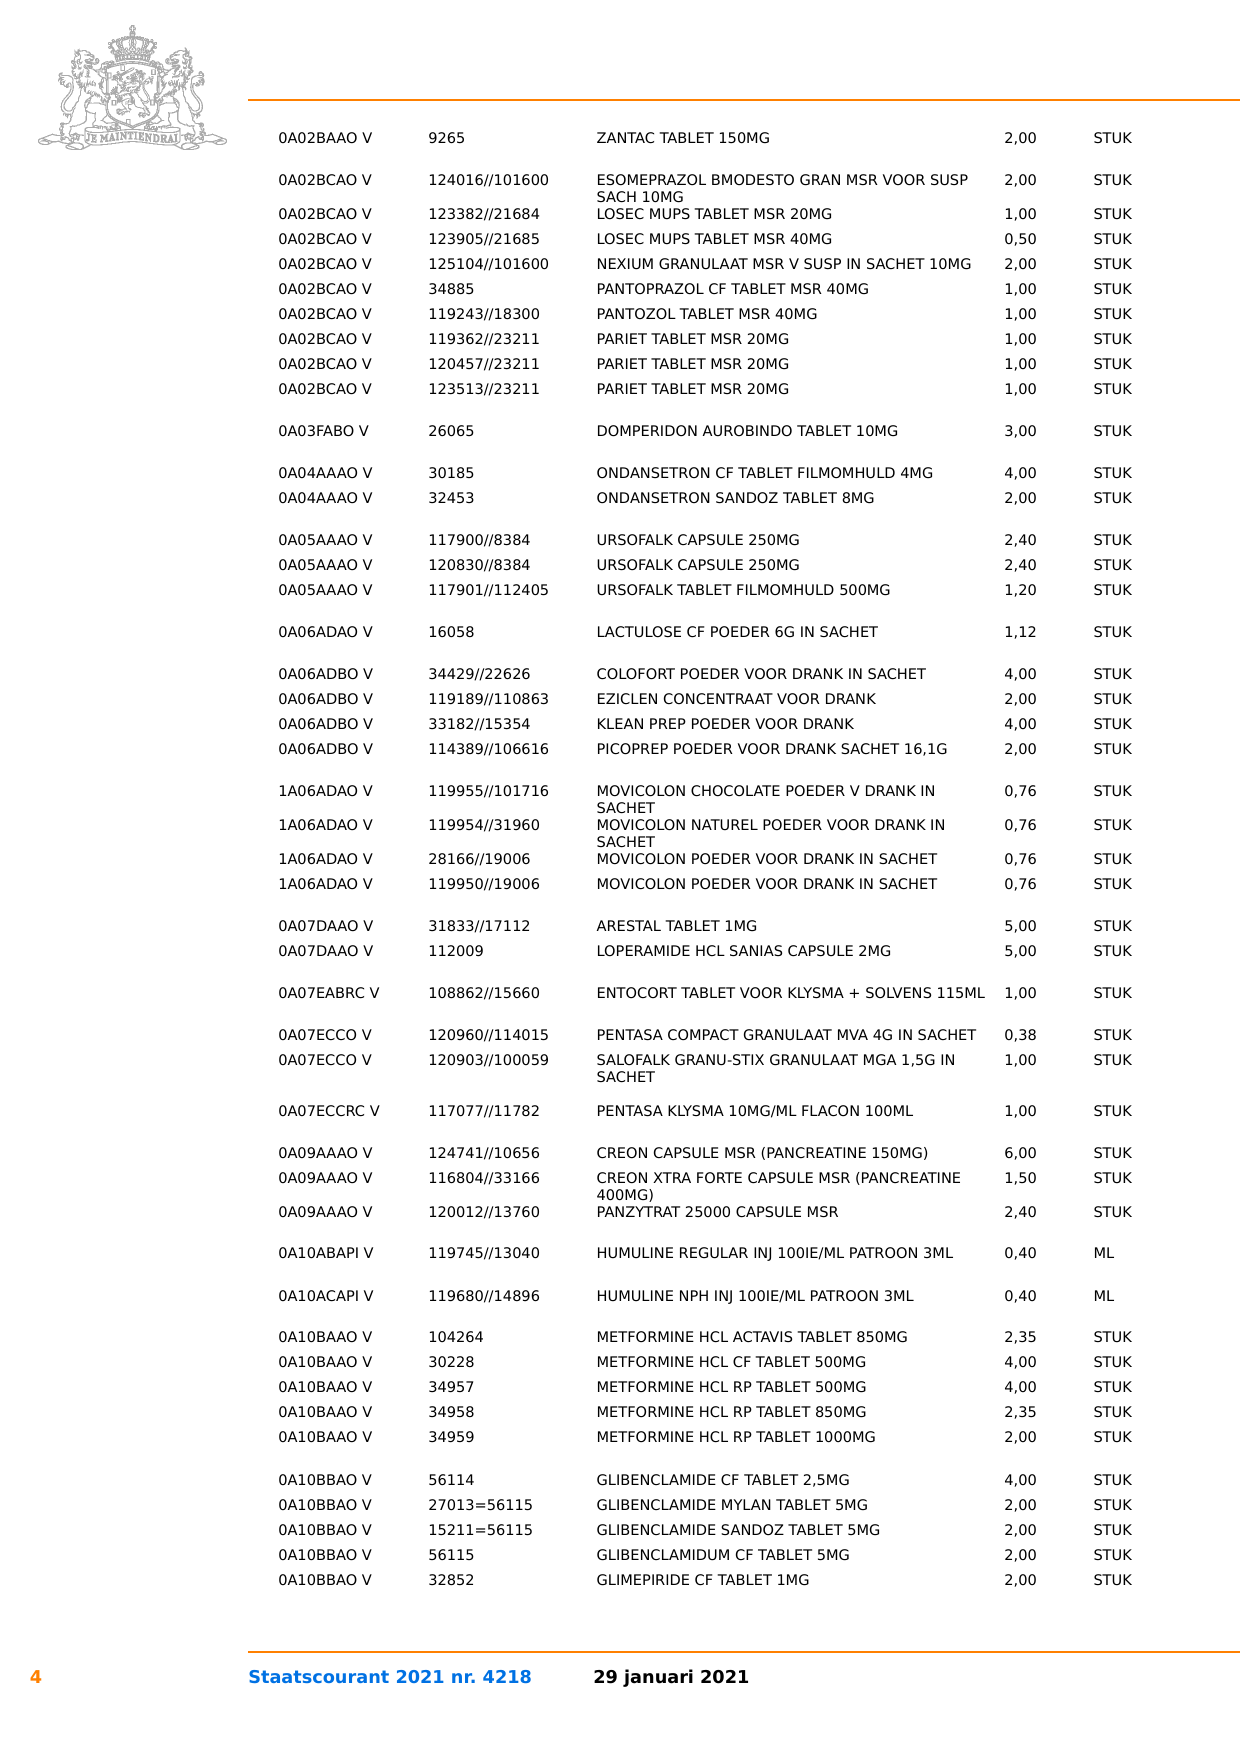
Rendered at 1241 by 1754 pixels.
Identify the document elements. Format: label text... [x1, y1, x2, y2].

table_cell [278, 1270, 1163, 1287]
table_cell 123513//23211 [422, 381, 590, 406]
table_cell 16058 [422, 624, 590, 649]
table_cell 112009 [422, 943, 590, 968]
table_cell METFORMINE HCL RP TABLET 500MG [590, 1379, 998, 1404]
table_cell 120903//100059 [422, 1052, 590, 1086]
table_cell 0A03FABO V [278, 423, 422, 448]
table_cell METFORMINE HCL RP TABLET 850MG [590, 1404, 998, 1429]
table_cell MOVICOLON POEDER VOOR DRANK IN SACHET [590, 876, 998, 901]
table_cell 2,00 [998, 1521, 1087, 1546]
table_cell [278, 1086, 1163, 1102]
table_cell 4,00 [998, 1354, 1087, 1379]
table_cell STUK [1088, 130, 1162, 155]
table_cell 34958 [422, 1404, 590, 1429]
table_cell 124016//101600 [422, 172, 590, 206]
table_cell 0A07DAAO V [278, 918, 422, 943]
table_cell GLIBENCLAMIDE CF TABLET 2,5MG [590, 1471, 998, 1496]
table_cell 1,00 [998, 331, 1087, 356]
table_cell 0,76 [998, 817, 1087, 851]
table_cell [278, 515, 1163, 532]
table_cell STUK [1088, 557, 1162, 582]
table_cell STUK [1088, 1496, 1162, 1521]
table_cell PANZYTRAT 25000 CAPSULE MSR [590, 1204, 998, 1228]
table_cell 1,12 [998, 624, 1087, 649]
table_cell PENTASA COMPACT GRANULAAT MVA 4G IN SACHET [590, 1027, 998, 1052]
table_cell 119189//110863 [422, 691, 590, 716]
table_cell LOSEC MUPS TABLET MSR 20MG [590, 206, 998, 231]
table_cell 114389//106616 [422, 741, 590, 766]
table_cell 0A10BAAO V [278, 1379, 422, 1404]
table_cell METFORMINE HCL CF TABLET 500MG [590, 1354, 998, 1379]
table_cell ONDANSETRON SANDOZ TABLET 8MG [590, 490, 998, 515]
table_cell DOMPERIDON AUROBINDO TABLET 10MG [590, 423, 998, 448]
table_cell 0A02BCAO V [278, 172, 422, 206]
table_cell METFORMINE HCL RP TABLET 1000MG [590, 1429, 998, 1454]
table_cell 2,00 [998, 130, 1087, 155]
table_cell 31833//17112 [422, 918, 590, 943]
table_cell 117077//11782 [422, 1103, 590, 1127]
table_cell 119950//19006 [422, 876, 590, 901]
table_cell STUK [1088, 943, 1162, 968]
table_cell STUK [1088, 783, 1162, 817]
table_cell 4,00 [998, 1471, 1087, 1496]
table_cell STUK [1088, 1204, 1162, 1228]
table_cell STUK [1088, 666, 1162, 691]
table_cell 5,00 [998, 918, 1087, 943]
table_cell STUK [1088, 1471, 1162, 1496]
table_cell [278, 607, 1163, 624]
table_cell 4,00 [998, 666, 1087, 691]
table_cell 1,00 [998, 306, 1087, 331]
table_cell STUK [1088, 1103, 1162, 1127]
table_cell STUK [1088, 1571, 1162, 1596]
table_cell 34959 [422, 1429, 590, 1454]
table_cell 0A02BCAO V [278, 206, 422, 231]
table_cell [278, 968, 1163, 984]
table_cell STUK [1088, 532, 1162, 557]
table_cell 15211=56115 [422, 1521, 590, 1546]
table_cell URSOFALK CAPSULE 250MG [590, 532, 998, 557]
table_cell STUK [1088, 691, 1162, 716]
table_cell 119954//31960 [422, 817, 590, 851]
table_cell [278, 1313, 1163, 1329]
table_cell 1,00 [998, 985, 1087, 1009]
table_cell URSOFALK CAPSULE 250MG [590, 557, 998, 582]
table_cell 0A05AAAO V [278, 557, 422, 582]
table_cell GLIBENCLAMIDUM CF TABLET 5MG [590, 1546, 998, 1571]
table_cell 1,00 [998, 1052, 1087, 1086]
table_cell 0,76 [998, 876, 1087, 901]
table_cell 108862//15660 [422, 985, 590, 1009]
table_cell 0A09AAAO V [278, 1204, 422, 1228]
table_cell 0A10ACAPI V [278, 1288, 422, 1312]
table_cell 33182//15354 [422, 716, 590, 741]
table_cell 1A06ADAO V [278, 783, 422, 817]
table_cell LOPERAMIDE HCL SANIAS CAPSULE 2MG [590, 943, 998, 968]
table_cell STUK [1088, 876, 1162, 901]
table_cell 0A10ABAPI V [278, 1245, 422, 1270]
table_cell 120012//13760 [422, 1204, 590, 1228]
table_cell STUK [1088, 256, 1162, 281]
table_cell [278, 406, 1163, 423]
table_cell 0,76 [998, 851, 1087, 876]
table_cell 0A07ECCO V [278, 1027, 422, 1052]
table_cell 6,00 [998, 1145, 1087, 1169]
table_cell STUK [1088, 423, 1162, 448]
table_cell 2,00 [998, 172, 1087, 206]
table_cell 0A10BBAO V [278, 1546, 422, 1571]
table_cell 0,38 [998, 1027, 1087, 1052]
table_cell KLEAN PREP POEDER VOOR DRANK [590, 716, 998, 741]
table_cell 5,00 [998, 943, 1087, 968]
table_cell ARESTAL TABLET 1MG [590, 918, 998, 943]
table_cell STUK [1088, 381, 1162, 406]
table_cell 0A07EABRC V [278, 985, 422, 1009]
table_cell [278, 649, 1163, 666]
table_cell 117901//112405 [422, 582, 590, 607]
table_cell GLIMEPIRIDE CF TABLET 1MG [590, 1571, 998, 1596]
table_cell 120830//8384 [422, 557, 590, 582]
table_cell 124741//10656 [422, 1145, 590, 1169]
table_cell 0A06ADAO V [278, 624, 422, 649]
table_cell STUK [1088, 851, 1162, 876]
table_cell 2,00 [998, 1429, 1087, 1454]
table_cell PARIET TABLET MSR 20MG [590, 381, 998, 406]
table_cell STUK [1088, 331, 1162, 356]
table_cell 1,00 [998, 281, 1087, 306]
table_cell 0A10BAAO V [278, 1354, 422, 1379]
table_cell STUK [1088, 1429, 1162, 1454]
table_cell URSOFALK TABLET FILMOMHULD 500MG [590, 582, 998, 607]
table_cell GLIBENCLAMIDE SANDOZ TABLET 5MG [590, 1521, 998, 1546]
table_cell STUK [1088, 1546, 1162, 1571]
table_cell STUK [1088, 206, 1162, 231]
table_cell LOSEC MUPS TABLET MSR 40MG [590, 231, 998, 256]
table_cell STUK [1088, 1379, 1162, 1404]
table_cell STUK [1088, 918, 1162, 943]
table_cell 120457//23211 [422, 356, 590, 381]
table_cell 0A02BCAO V [278, 331, 422, 356]
table_cell EZICLEN CONCENTRAAT VOOR DRANK [590, 691, 998, 716]
table_cell STUK [1088, 741, 1162, 766]
table_cell 0A10BBAO V [278, 1471, 422, 1496]
table_cell COLOFORT POEDER VOOR DRANK IN SACHET [590, 666, 998, 691]
table_cell 30185 [422, 465, 590, 490]
table_cell 27013=56115 [422, 1496, 590, 1521]
table_cell STUK [1088, 306, 1162, 331]
table_cell 0,76 [998, 783, 1087, 817]
table_cell 0A06ADBO V [278, 741, 422, 766]
table_cell 1,00 [998, 206, 1087, 231]
table_cell 32453 [422, 490, 590, 515]
table_cell ONDANSETRON CF TABLET FILMOMHULD 4MG [590, 465, 998, 490]
table_cell CREON XTRA FORTE CAPSULE MSR (PANCREATINE 400MG) [590, 1170, 998, 1203]
table_cell NEXIUM GRANULAAT MSR V SUSP IN SACHET 10MG [590, 256, 998, 281]
table_cell METFORMINE HCL ACTAVIS TABLET 850MG [590, 1329, 998, 1354]
table_cell HUMULINE REGULAR INJ 100IE/ML PATROON 3ML [590, 1245, 998, 1270]
table_cell 0A09AAAO V [278, 1145, 422, 1169]
table_cell 2,00 [998, 490, 1087, 515]
table_cell STUK [1088, 1329, 1162, 1354]
table_cell STUK [1088, 1404, 1162, 1429]
table_cell 1A06ADAO V [278, 876, 422, 901]
table_cell 56115 [422, 1546, 590, 1571]
table_cell 1,00 [998, 381, 1087, 406]
table_cell 2,40 [998, 1204, 1087, 1228]
table_cell CREON CAPSULE MSR (PANCREATINE 150MG) [590, 1145, 998, 1169]
table_cell SALOFALK GRANU-STIX GRANULAAT MGA 1,5G IN SACHET [590, 1052, 998, 1086]
table_cell 0A10BBAO V [278, 1496, 422, 1521]
table_cell 0,40 [998, 1245, 1087, 1270]
table_cell 119680//14896 [422, 1288, 590, 1312]
table_cell 119362//23211 [422, 331, 590, 356]
table_cell 2,35 [998, 1329, 1087, 1354]
table_cell 119243//18300 [422, 306, 590, 331]
table_cell 0,40 [998, 1288, 1087, 1312]
table_cell STUK [1088, 1027, 1162, 1052]
table_cell 28166//19006 [422, 851, 590, 876]
table_cell PANTOPRAZOL CF TABLET MSR 40MG [590, 281, 998, 306]
table_cell 2,40 [998, 557, 1087, 582]
table_cell 0A10BAAO V [278, 1329, 422, 1354]
table_cell PARIET TABLET MSR 20MG [590, 356, 998, 381]
table_cell 119745//13040 [422, 1245, 590, 1270]
table_cell STUK [1088, 281, 1162, 306]
table_cell 1A06ADAO V [278, 851, 422, 876]
table_cell 1A06ADAO V [278, 817, 422, 851]
table_cell STUK [1088, 356, 1162, 381]
table_cell [278, 1454, 1163, 1471]
table_cell MOVICOLON POEDER VOOR DRANK IN SACHET [590, 851, 998, 876]
table_cell ML [1088, 1288, 1162, 1312]
table_cell 32852 [422, 1571, 590, 1596]
table_cell [278, 448, 1163, 465]
table_cell 2,35 [998, 1404, 1087, 1429]
table_cell STUK [1088, 231, 1162, 256]
table_cell STUK [1088, 582, 1162, 607]
table_cell 34957 [422, 1379, 590, 1404]
table_cell MOVICOLON CHOCOLATE POEDER V DRANK IN SACHET [590, 783, 998, 817]
table_cell 0,50 [998, 231, 1087, 256]
table_cell STUK [1088, 624, 1162, 649]
table_cell 2,00 [998, 741, 1087, 766]
table_cell PANTOZOL TABLET MSR 40MG [590, 306, 998, 331]
table_cell PARIET TABLET MSR 20MG [590, 331, 998, 356]
table_cell 3,00 [998, 423, 1087, 448]
table_cell 2,00 [998, 691, 1087, 716]
table_cell 117900//8384 [422, 532, 590, 557]
table_cell 2,40 [998, 532, 1087, 557]
table_cell 0A10BBAO V [278, 1521, 422, 1546]
table_cell [278, 155, 1163, 172]
table_cell 2,00 [998, 1546, 1087, 1571]
table_cell 30228 [422, 1354, 590, 1379]
table_cell 123382//21684 [422, 206, 590, 231]
table_cell 104264 [422, 1329, 590, 1354]
table_cell STUK [1088, 1170, 1162, 1203]
table_cell 34885 [422, 281, 590, 306]
table_cell 4,00 [998, 1379, 1087, 1404]
table_cell 0A07ECCRC V [278, 1103, 422, 1127]
table_cell PENTASA KLYSMA 10MG/ML FLACON 100ML [590, 1103, 998, 1127]
table_cell 0A02BCAO V [278, 356, 422, 381]
table_cell 2,00 [998, 1496, 1087, 1521]
table_cell STUK [1088, 817, 1162, 851]
table_cell STUK [1088, 1521, 1162, 1546]
table_cell 0A04AAAO V [278, 490, 422, 515]
table_cell ENTOCORT TABLET VOOR KLYSMA + SOLVENS 115ML [590, 985, 998, 1009]
table_cell 9265 [422, 130, 590, 155]
table_cell 0A02BCAO V [278, 256, 422, 281]
table_cell 125104//101600 [422, 256, 590, 281]
table_cell HUMULINE NPH INJ 100IE/ML PATROON 3ML [590, 1288, 998, 1312]
table_cell ML [1088, 1245, 1162, 1270]
table_cell [278, 1010, 1163, 1027]
table_cell 4,00 [998, 465, 1087, 490]
table_cell 0A02BCAO V [278, 231, 422, 256]
table_cell 0A07DAAO V [278, 943, 422, 968]
table_cell 0A06ADBO V [278, 691, 422, 716]
table_cell GLIBENCLAMIDE MYLAN TABLET 5MG [590, 1496, 998, 1521]
table_cell PICOPREP POEDER VOOR DRANK SACHET 16,1G [590, 741, 998, 766]
table_cell STUK [1088, 1052, 1162, 1086]
table_cell 0A05AAAO V [278, 532, 422, 557]
table_cell [278, 901, 1163, 918]
table_cell 0A10BBAO V [278, 1571, 422, 1596]
table_cell [278, 1128, 1163, 1144]
table_cell ZANTAC TABLET 150MG [590, 130, 998, 155]
table_cell STUK [1088, 1145, 1162, 1169]
table_cell LACTULOSE CF POEDER 6G IN SACHET [590, 624, 998, 649]
table_cell 0A04AAAO V [278, 465, 422, 490]
table_cell 2,00 [998, 256, 1087, 281]
table_cell 0A02BCAO V [278, 281, 422, 306]
table_cell [278, 766, 1163, 783]
table_cell 1,00 [998, 356, 1087, 381]
table_cell STUK [1088, 465, 1162, 490]
table_cell 2,00 [998, 1571, 1087, 1596]
table_cell [278, 1229, 1163, 1245]
table_cell 123905//21685 [422, 231, 590, 256]
table_cell 119955//101716 [422, 783, 590, 817]
table_cell 1,50 [998, 1170, 1087, 1203]
table_cell 56114 [422, 1471, 590, 1496]
table_cell 0A07ECCO V [278, 1052, 422, 1086]
table_cell 0A02BCAO V [278, 306, 422, 331]
table_cell 34429//22626 [422, 666, 590, 691]
table_cell ESOMEPRAZOL BMODESTO GRAN MSR VOOR SUSP SACH 10MG [590, 172, 998, 206]
table_cell MOVICOLON NATUREL POEDER VOOR DRANK IN SACHET [590, 817, 998, 851]
table_cell STUK [1088, 172, 1162, 206]
table_cell 120960//114015 [422, 1027, 590, 1052]
table_cell 0A06ADBO V [278, 716, 422, 741]
table_cell 26065 [422, 423, 590, 448]
table_cell STUK [1088, 1354, 1162, 1379]
table_cell 116804//33166 [422, 1170, 590, 1203]
table_cell 4,00 [998, 716, 1087, 741]
table_cell 0A02BAAO V [278, 130, 422, 155]
table_cell 0A10BAAO V [278, 1429, 422, 1454]
table_cell 0A09AAAO V [278, 1170, 422, 1203]
table_cell 0A02BCAO V [278, 381, 422, 406]
table_cell STUK [1088, 716, 1162, 741]
table_cell STUK [1088, 490, 1162, 515]
table_cell STUK [1088, 985, 1162, 1009]
table_cell 0A10BAAO V [278, 1404, 422, 1429]
table_cell 1,20 [998, 582, 1087, 607]
table_cell 0A06ADBO V [278, 666, 422, 691]
picture [38, 25, 227, 150]
table_cell 0A05AAAO V [278, 582, 422, 607]
table_cell 1,00 [998, 1103, 1087, 1127]
